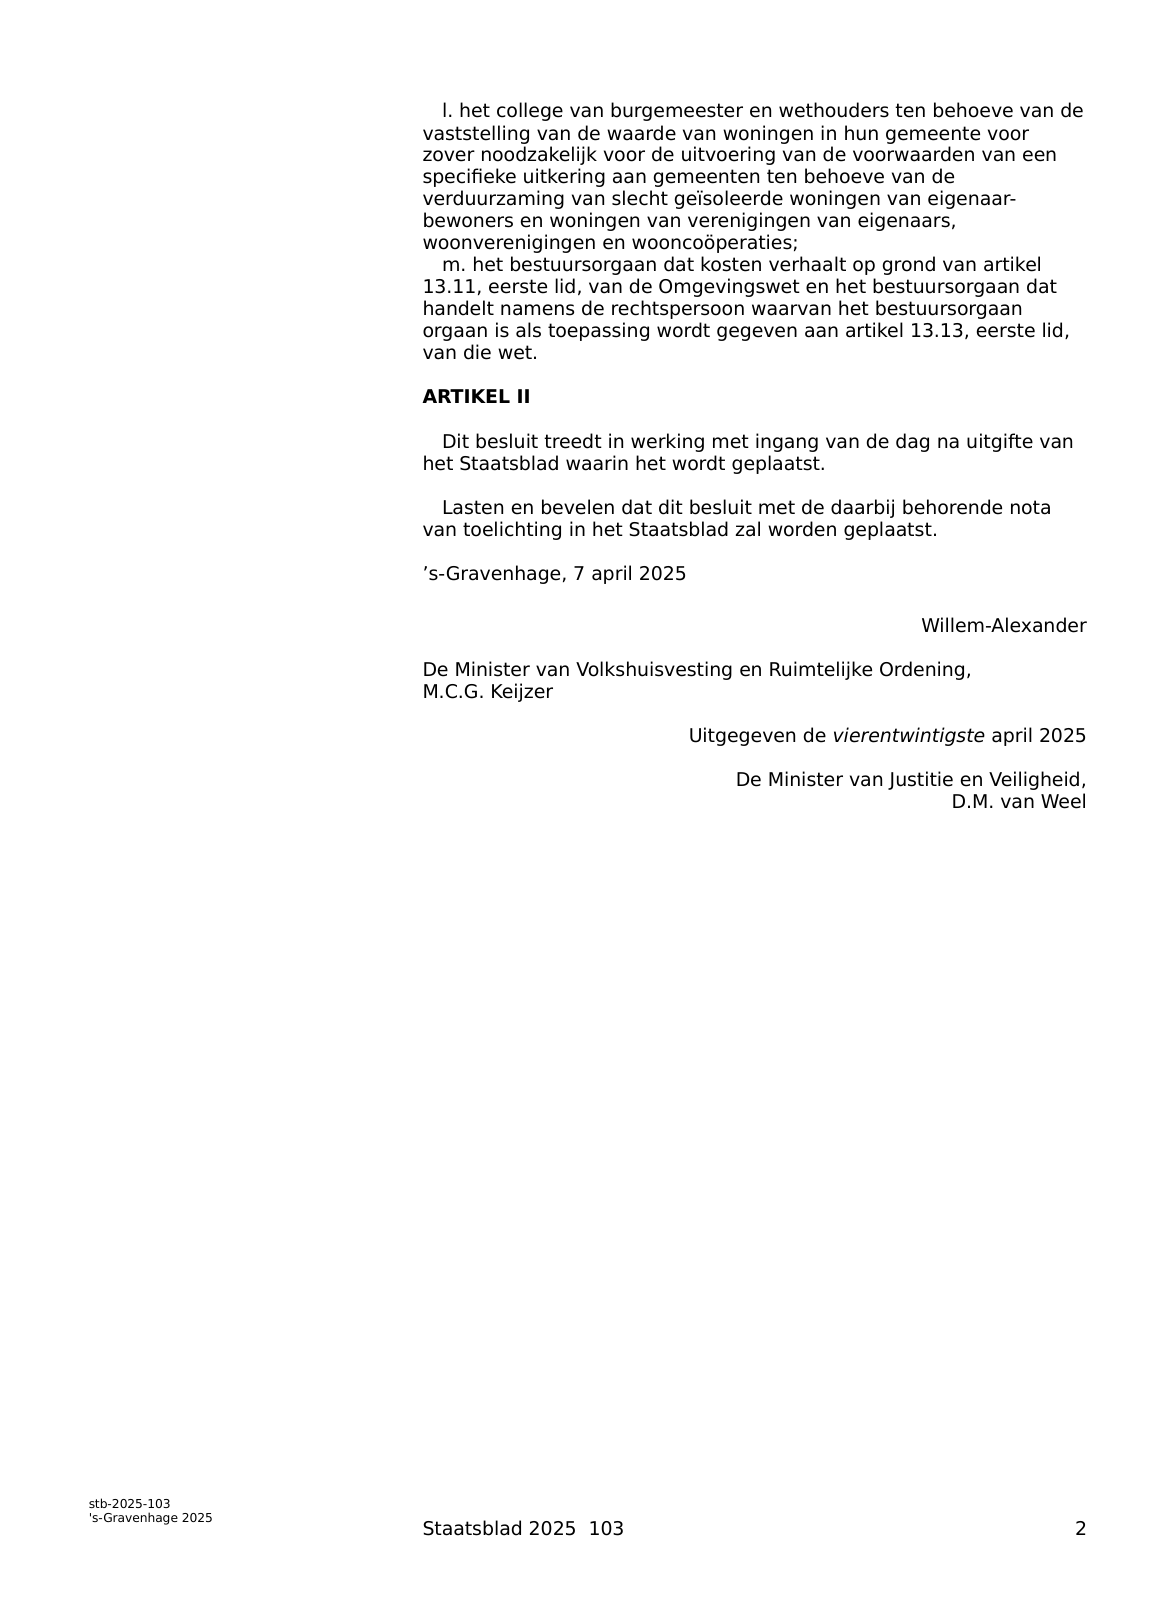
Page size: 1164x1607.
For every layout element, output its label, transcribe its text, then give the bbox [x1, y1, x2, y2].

text Willem-Alexander [422, 615, 1087, 637]
text l. het college van burgemeester en wethouders ten behoeve van de vaststelling van de waarde van woningen in hun gemeente voor zover noodzakelijk voor de uitvoering van de voorwaarden van een specifieke uitkering aan gemeenten ten behoeve van de verduurzaming van slecht geïsoleerde woningen van eigenaar-bewoners en woningen van verenigingen van eigenaars, woonverenigingen en wooncoöperaties; [422, 100, 1087, 254]
text stb-2025-103 [88, 1497, 323, 1511]
text Uitgegeven de vierentwintigste april 2025 [422, 725, 1087, 747]
text ’s-Gravenhage, 7 april 2025 [422, 563, 1087, 585]
text m. het bestuursorgaan dat kosten verhaalt op grond van artikel 13.11, eerste lid, van de Omgevingswet en het bestuursorgaan dat handelt namens de rechtspersoon waarvan het bestuursorgaan orgaan is als toepassing wordt gegeven aan artikel 13.13, eerste lid, van die wet. [422, 254, 1087, 364]
text Dit besluit treedt in werking met ingang van de dag na uitgifte van het Staatsblad waarin het wordt geplaatst. [422, 431, 1087, 474]
subtitle ARTIKEL II [422, 386, 1087, 408]
text De Minister van Volkshuisvesting en Ruimtelijke Ordening, M.C.G. Keijzer [422, 659, 1087, 703]
text Lasten en bevelen dat dit besluit met de daarbij behorende nota van toelichting in het Staatsblad zal worden geplaatst. [422, 497, 1087, 541]
text 's-Gravenhage 2025 [88, 1511, 323, 1525]
text De Minister van Justitie en Veiligheid, D.M. van Weel [422, 769, 1087, 813]
